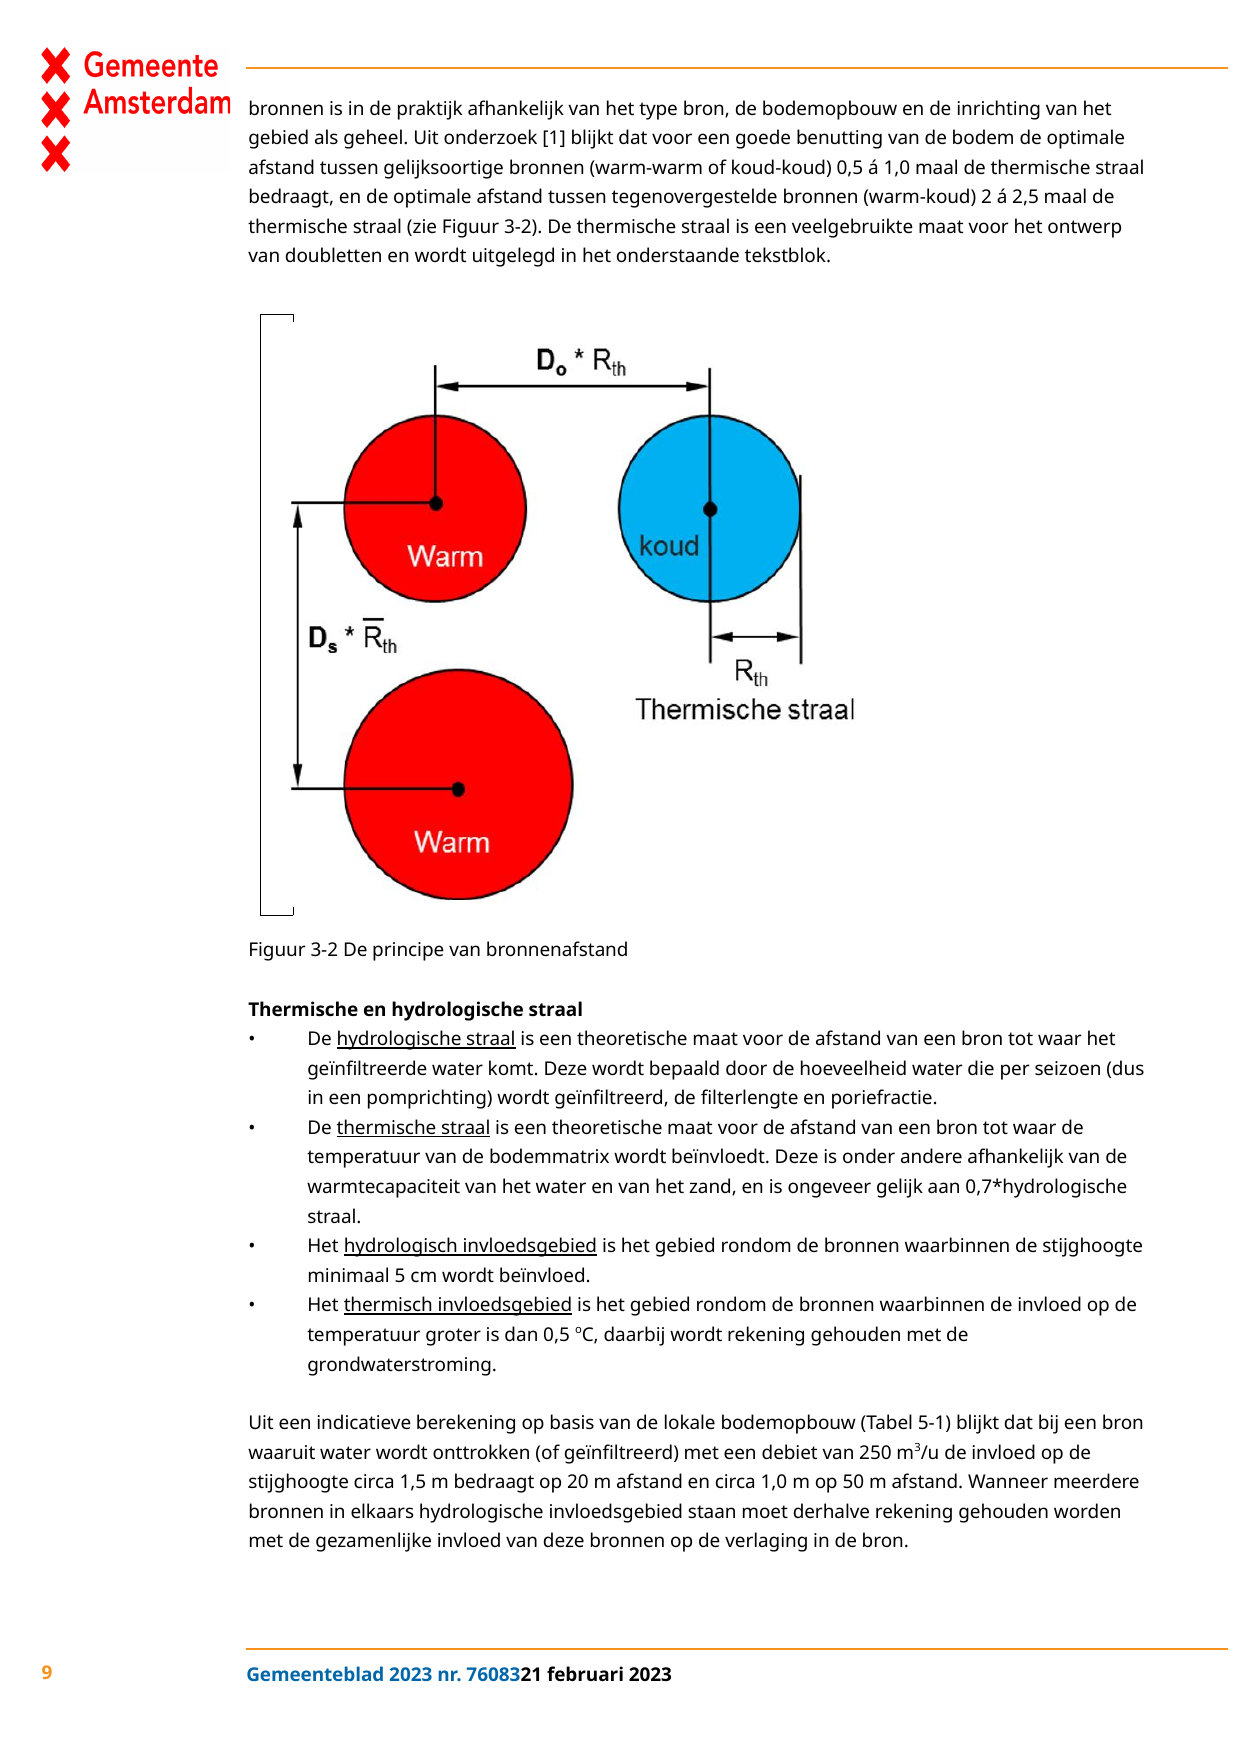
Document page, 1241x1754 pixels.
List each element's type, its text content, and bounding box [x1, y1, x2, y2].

picture [268, 322, 860, 907]
table_header Thermische en hydrologische straal De hydrologische straal is een theoretische maat voor de afstand van een bron tot waar het geïnfiltreerde water komt. Deze wordt bepaald door de hoeveelheid water die per seizoen (dus in een pomprichting) wordt geïnfiltreerd, de filterlengte en poriefractie. De thermische straal is een theoretische maat voor de afstand van een bron tot waar de temperatuur van de bodemmatrix wordt beïnvloedt. Deze is onder andere afhankelijk van de warmtecapaciteit van het water en van het zand, en is ongeveer gelijk aan 0,7*hydrologische straal. Het hydrologisch invloedsgebied is het gebied rondom de bronnen waarbinnen de stijghoogte minimaal 5 cm wordt beïnvloed. Het thermisch invloedsgebied is het gebied rondom de bronnen waarbinnen de invloed op de temperatuur groter is dan 0,5 oC, daarbij wordt rekening gehouden met de grondwaterstroming. [248, 996, 1152, 1376]
text bronnen is in de praktijk afhankelijk van het type bron, de bodemopbouw en de inrichting van het gebied als geheel. Uit onderzoek [1] blijkt dat voor een goede benutting van de bodem de optimale afstand tussen gelijksoortige bronnen (warm-warm of koud-koud) 0,5 á 1,0 maal de thermische straal bedraagt, en de optimale afstand tussen tegenovergestelde bronnen (warm-koud) 2 á 2,5 maal de thermische straal (zie Figuur 3-2). De thermische straal is een veelgebruikte maat voor het ontwerp van doubletten en wordt uitgelegd in het onderstaande tekstblok. [248, 95, 1152, 268]
text Uit een indicatieve berekening op basis van de lokale bodemopbouw (Tabel 5-1) blijkt dat bij een bron waaruit water wordt onttrokken (of geïnfiltreerd) met een debiet van 250 m3/u de invloed op de stijghoogte circa 1,5 m bedraagt op 20 m afstand en circa 1,0 m op 50 m afstand. Wanneer meerdere bronnen in elkaars hydrologische invloedsgebied staan moet derhalve rekening gehouden worden met de gezamenlijke invloed van deze bronnen op de verlaging in de bron. [248, 1409, 1152, 1553]
picture [41, 47, 231, 172]
text Figuur 3-2 De principe van bronnenafstand [248, 936, 1152, 962]
